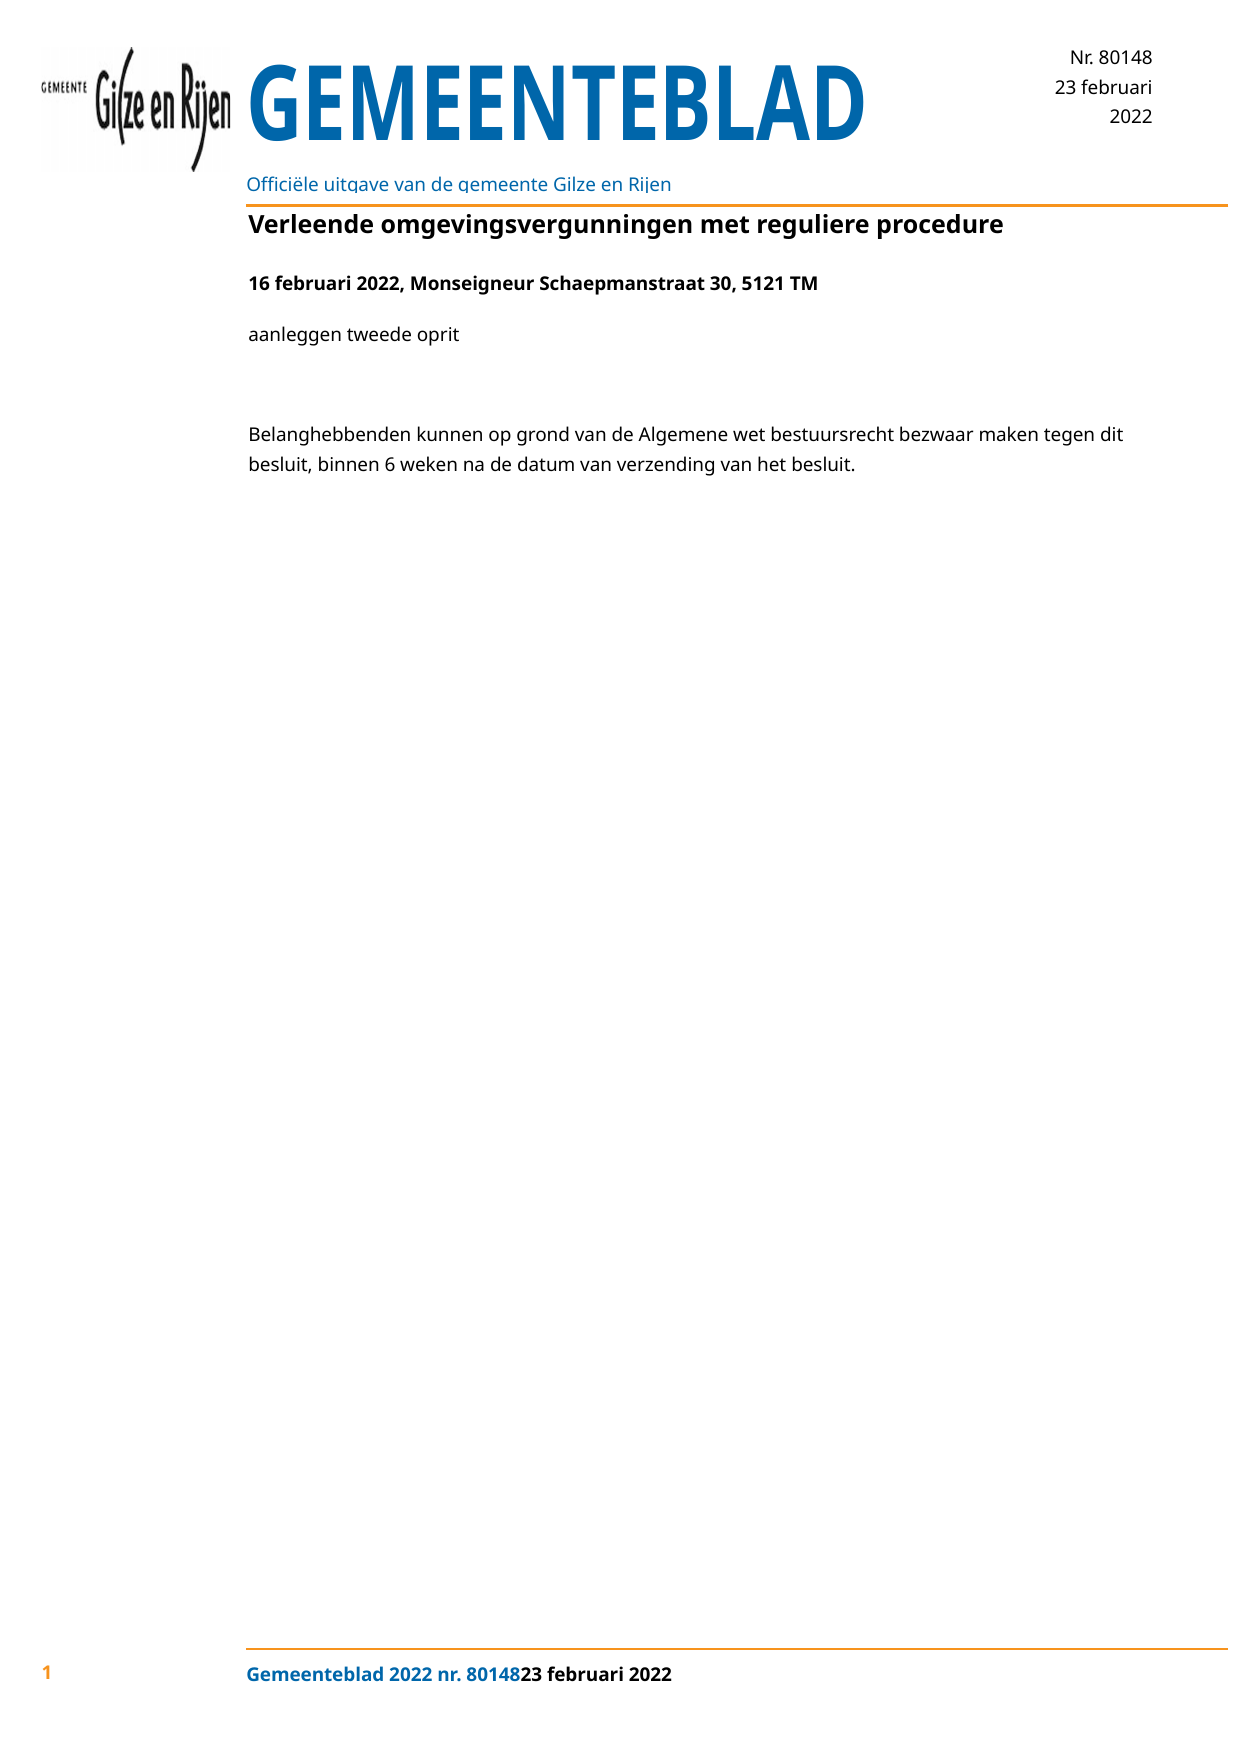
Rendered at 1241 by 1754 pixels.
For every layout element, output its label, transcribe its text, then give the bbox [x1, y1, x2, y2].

text aanleggen tweede oprit [248, 321, 1152, 346]
picture [41, 47, 231, 172]
text Verleende omgevingsvergunningen met reguliere procedure [248, 207, 1152, 241]
text Belanghebbenden kunnen op grond van de Algemene wet bestuursrecht bezwaar maken tegen dit besluit, binnen 6 weken na de datum van verzending van het besluit. [248, 422, 1152, 477]
text 16 februari 2022, Monseigneur Schaepmanstraat 30, 5121 TM [248, 270, 1152, 296]
